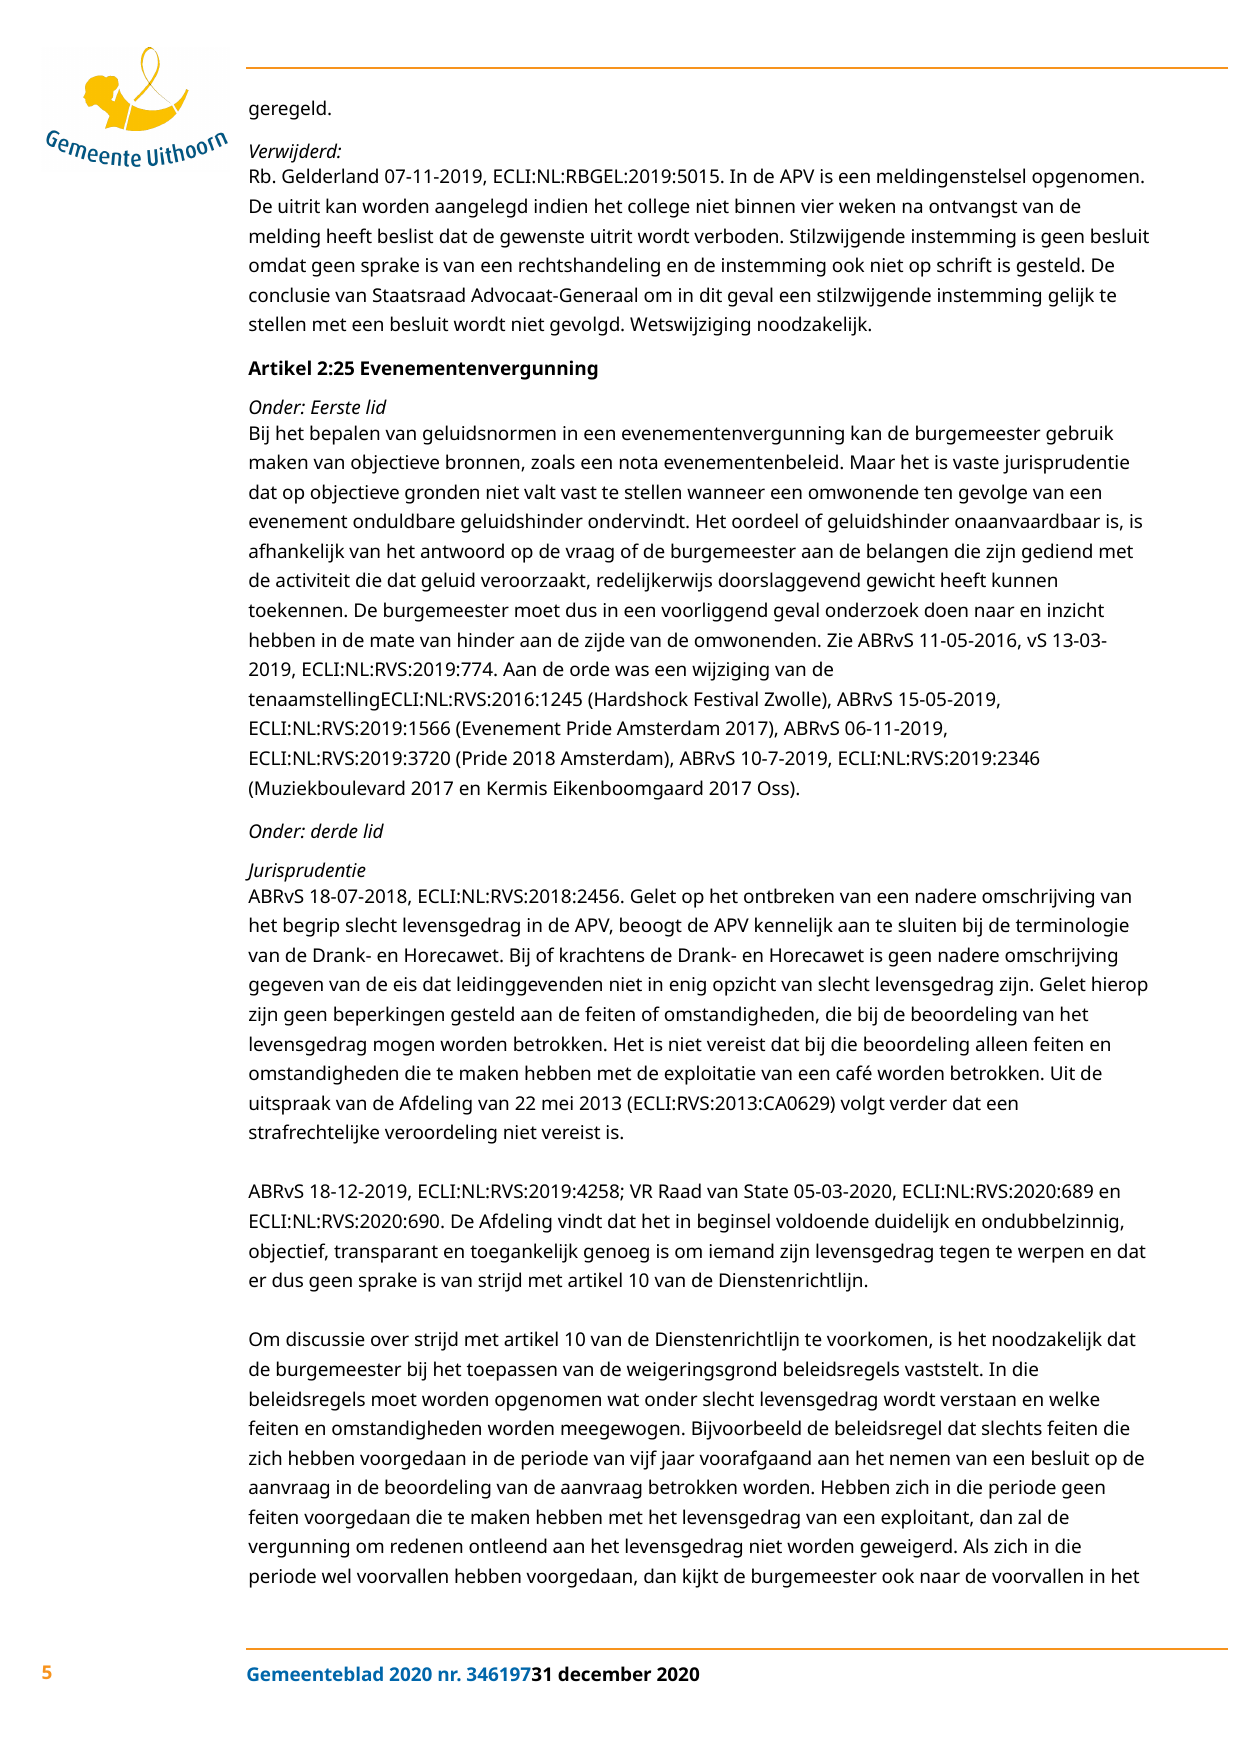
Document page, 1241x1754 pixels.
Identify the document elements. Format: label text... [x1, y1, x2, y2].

text Verwijderd: [248, 138, 1152, 164]
text Onder: derde lid [248, 818, 1152, 843]
text Artikel 2:25 Evenementenvergunning [248, 355, 1152, 380]
text geregeld. [248, 95, 1152, 121]
text Onder: Eerste lid [248, 394, 1152, 420]
text Jurisprudentie [248, 857, 1152, 883]
text ABRvS 18-07-2018, ECLI:NL:RVS:2018:2456. Gelet op het ontbreken van een nadere omschrijving van het begrip slecht levensgedrag in de APV, beoogt de APV kennelijk aan te sluiten bij de terminologie van de Drank- en Horecawet. Bij of krachtens de Drank- en Horecawet is geen nadere omschrijving gegeven van de eis dat leidinggevenden niet in enig opzicht van slecht levensgedrag zijn. Gelet hierop zijn geen beperkingen gesteld aan de feiten of omstandigheden, die bij de beoordeling van het levensgedrag mogen worden betrokken. Het is niet vereist dat bij die beoordeling alleen feiten en omstandigheden die te maken hebben met de exploitatie van een café worden betrokken. Uit de uitspraak van de Afdeling van 22 mei 2013 (ECLI:RVS:2013:CA0629) volgt verder dat een strafrechtelijke veroordeling niet vereist is. [248, 883, 1152, 1145]
text Om discussie over strijd met artikel 10 van de Dienstenrichtlijn te voorkomen, is het noodzakelijk dat de burgemeester bij het toepassen van de weigeringsgrond beleidsregels vaststelt. In die beleidsregels moet worden opgenomen wat onder slecht levensgedrag wordt verstaan en welke feiten en omstandigheden worden meegewogen. Bijvoorbeeld de beleidsregel dat slechts feiten die zich hebben voorgedaan in de periode van vijf jaar voorafgaand aan het nemen van een besluit op de aanvraag in de beoordeling van de aanvraag betrokken worden. Hebben zich in die periode geen feiten voorgedaan die te maken hebben met het levensgedrag van een exploitant, dan zal de vergunning om redenen ontleend aan het levensgedrag niet worden geweigerd. Als zich in die periode wel voorvallen hebben voorgedaan, dan kijkt de burgemeester ook naar de voorvallen in het [248, 1327, 1152, 1589]
picture [41, 47, 231, 172]
text Bij het bepalen van geluidsnormen in een evenementenvergunning kan de burgemeester gebruik maken van objectieve bronnen, zoals een nota evenementenbeleid. Maar het is vaste jurisprudentie dat op objectieve gronden niet valt vast te stellen wanneer een omwonende ten gevolge van een evenement onduldbare geluidshinder ondervindt. Het oordeel of geluidshinder onaanvaardbaar is, is afhankelijk van het antwoord op de vraag of de burgemeester aan de belangen die zijn gediend met de activiteit die dat geluid veroorzaakt, redelijkerwijs doorslaggevend gewicht heeft kunnen toekennen. De burgemeester moet dus in een voorliggend geval onderzoek doen naar en inzicht hebben in de mate van hinder aan de zijde van de omwonenden. Zie ABRvS 11-05-2016, vS 13-03-2019, ECLI:NL:RVS:2019:774. Aan de orde was een wijziging van de tenaamstellingECLI:NL:RVS:2016:1245 (Hardshock Festival Zwolle), ABRvS 15-05-2019, ECLI:NL:RVS:2019:1566 (Evenement Pride Amsterdam 2017), ABRvS 06-11-2019, ECLI:NL:RVS:2019:3720 (Pride 2018 Amsterdam), ABRvS 10-7-2019, ECLI:NL:RVS:2019:2346 (Muziekboulevard 2017 en Kermis Eikenboomgaard 2017 Oss). [248, 420, 1152, 800]
text ABRvS 18-12-2019, ECLI:NL:RVS:2019:4258; VR Raad van State 05-03-2020, ECLI:NL:RVS:2020:689 en ECLI:NL:RVS:2020:690. De Afdeling vindt dat het in beginsel voldoende duidelijk en ondubbelzinnig, objectief, transparant en toegankelijk genoeg is om iemand zijn levensgedrag tegen te werpen en dat er dus geen sprake is van strijd met artikel 10 van de Dienstenrichtlijn. [248, 1179, 1152, 1293]
text Rb. Gelderland 07-11-2019, ECLI:NL:RBGEL:2019:5015. In de APV is een meldingenstelsel opgenomen. De uitrit kan worden aangelegd indien het college niet binnen vier weken na ontvangst van de melding heeft beslist dat de gewenste uitrit wordt verboden. Stilzwijgende instemming is geen besluit omdat geen sprake is van een rechtshandeling en de instemming ook niet op schrift is gesteld. De conclusie van Staatsraad Advocaat-Generaal om in dit geval een stilzwijgende instemming gelijk te stellen met een besluit wordt niet gevolgd. Wetswijziging noodzakelijk. [248, 164, 1152, 337]
